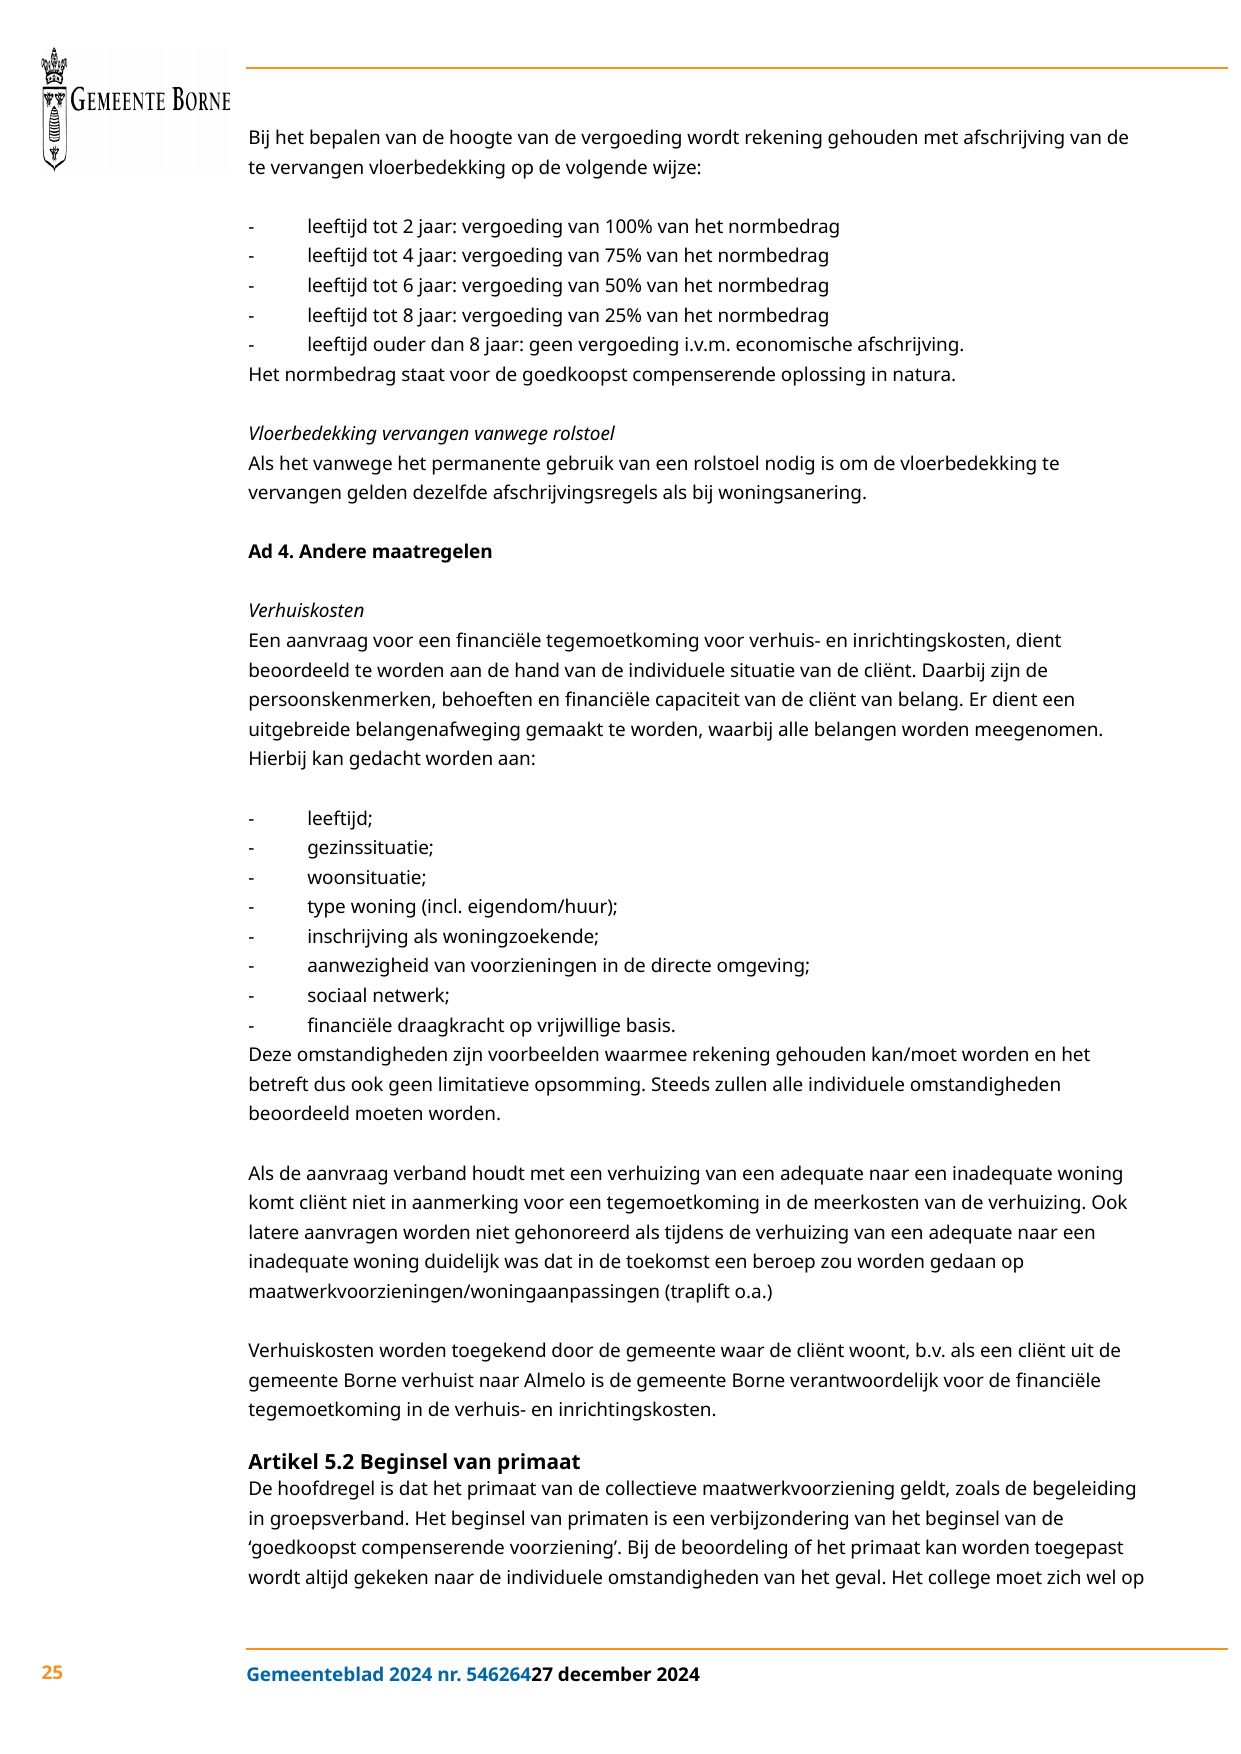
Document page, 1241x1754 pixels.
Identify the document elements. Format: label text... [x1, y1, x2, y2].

list leeftijd tot 8 jaar: vergoeding van 25% van het normbedrag [248, 302, 1152, 328]
text Deze omstandigheden zijn voorbeelden waarmee rekening gehouden kan/moet worden en het betreft dus ook geen limitatieve opsomming. Steeds zullen alle individuele omstandigheden beoordeeld moeten worden. [248, 1041, 1152, 1126]
list inschrijving als woningzoekende; [248, 923, 1152, 949]
list leeftijd tot 2 jaar: vergoeding van 100% van het normbedrag [248, 213, 1152, 239]
list financiële draagkracht op vrijwillige basis. [248, 1012, 1152, 1038]
text De hoofdregel is dat het primaat van de collectieve maatwerkvoorziening geldt, zoals de begeleiding in groepsverband. Het beginsel van primaten is een verbijzondering van het beginsel van de ‘goedkoopst compenserende voorziening’. Bij de beoordeling of het primaat kan worden toegepast wordt altijd gekeken naar de individuele omstandigheden van het geval. Het college moet zich wel op [248, 1475, 1152, 1590]
text Artikel 5.2 Beginsel van primaat [248, 1447, 1152, 1475]
list leeftijd ouder dan 8 jaar: geen vergoeding i.v.m. economische afschrijving. [248, 331, 1152, 357]
text Een aanvraag voor een financiële tegemoetkoming voor verhuis- en inrichtingskosten, dient beoordeeld te worden aan de hand van de individuele situatie van de cliënt. Daarbij zijn de persoonskenmerken, behoeften en financiële capaciteit van de cliënt van belang. Er dient een uitgebreide belangenafweging gemaakt te worden, waarbij alle belangen worden meegenomen. [248, 627, 1152, 742]
text Ad 4. Andere maatregelen [248, 538, 1152, 564]
list aanwezigheid van voorzieningen in de directe omgeving; [248, 953, 1152, 978]
list sociaal netwerk; [248, 982, 1152, 1008]
text Als het vanwege het permanente gebruik van een rolstoel nodig is om de vloerbedekking te vervangen gelden dezelfde afschrijvingsregels als bij woningsanering. [248, 450, 1152, 505]
list leeftijd tot 4 jaar: vergoeding van 75% van het normbedrag [248, 243, 1152, 268]
text Hierbij kan gedacht worden aan: [248, 746, 1152, 771]
list gezinssituatie; [248, 834, 1152, 860]
picture [41, 47, 231, 172]
list woonsituatie; [248, 864, 1152, 890]
text Verhuiskosten [248, 598, 1152, 623]
text Vloerbedekking vervangen vanwege rolstoel [248, 420, 1152, 446]
text Bij het bepalen van de hoogte van de vergoeding wordt rekening gehouden met afschrijving van de te vervangen vloerbedekking op de volgende wijze: [248, 124, 1152, 180]
text Het normbedrag staat voor de goedkoopst compenserende oplossing in natura. [248, 361, 1152, 387]
list type woning (incl. eigendom/huur); [248, 893, 1152, 919]
list leeftijd; [248, 805, 1152, 831]
text Als de aanvraag verband houdt met een verhuizing van een adequate naar een inadequate woning komt cliënt niet in aanmerking voor een tegemoetkoming in de meerkosten van de verhuizing. Ook latere aanvragen worden niet gehonoreerd als tijdens de verhuizing van een adequate naar een inadequate woning duidelijk was dat in de toekomst een beroep zou worden gedaan op maatwerkvoorzieningen/woningaanpassingen (traplift o.a.) [248, 1160, 1152, 1304]
list leeftijd tot 6 jaar: vergoeding van 50% van het normbedrag [248, 272, 1152, 298]
text Verhuiskosten worden toegekend door de gemeente waar de cliënt woont, b.v. als een cliënt uit de gemeente Borne verhuist naar Almelo is de gemeente Borne verantwoordelijk voor de financiële tegemoetkoming in de verhuis- en inrichtingskosten. [248, 1337, 1152, 1422]
